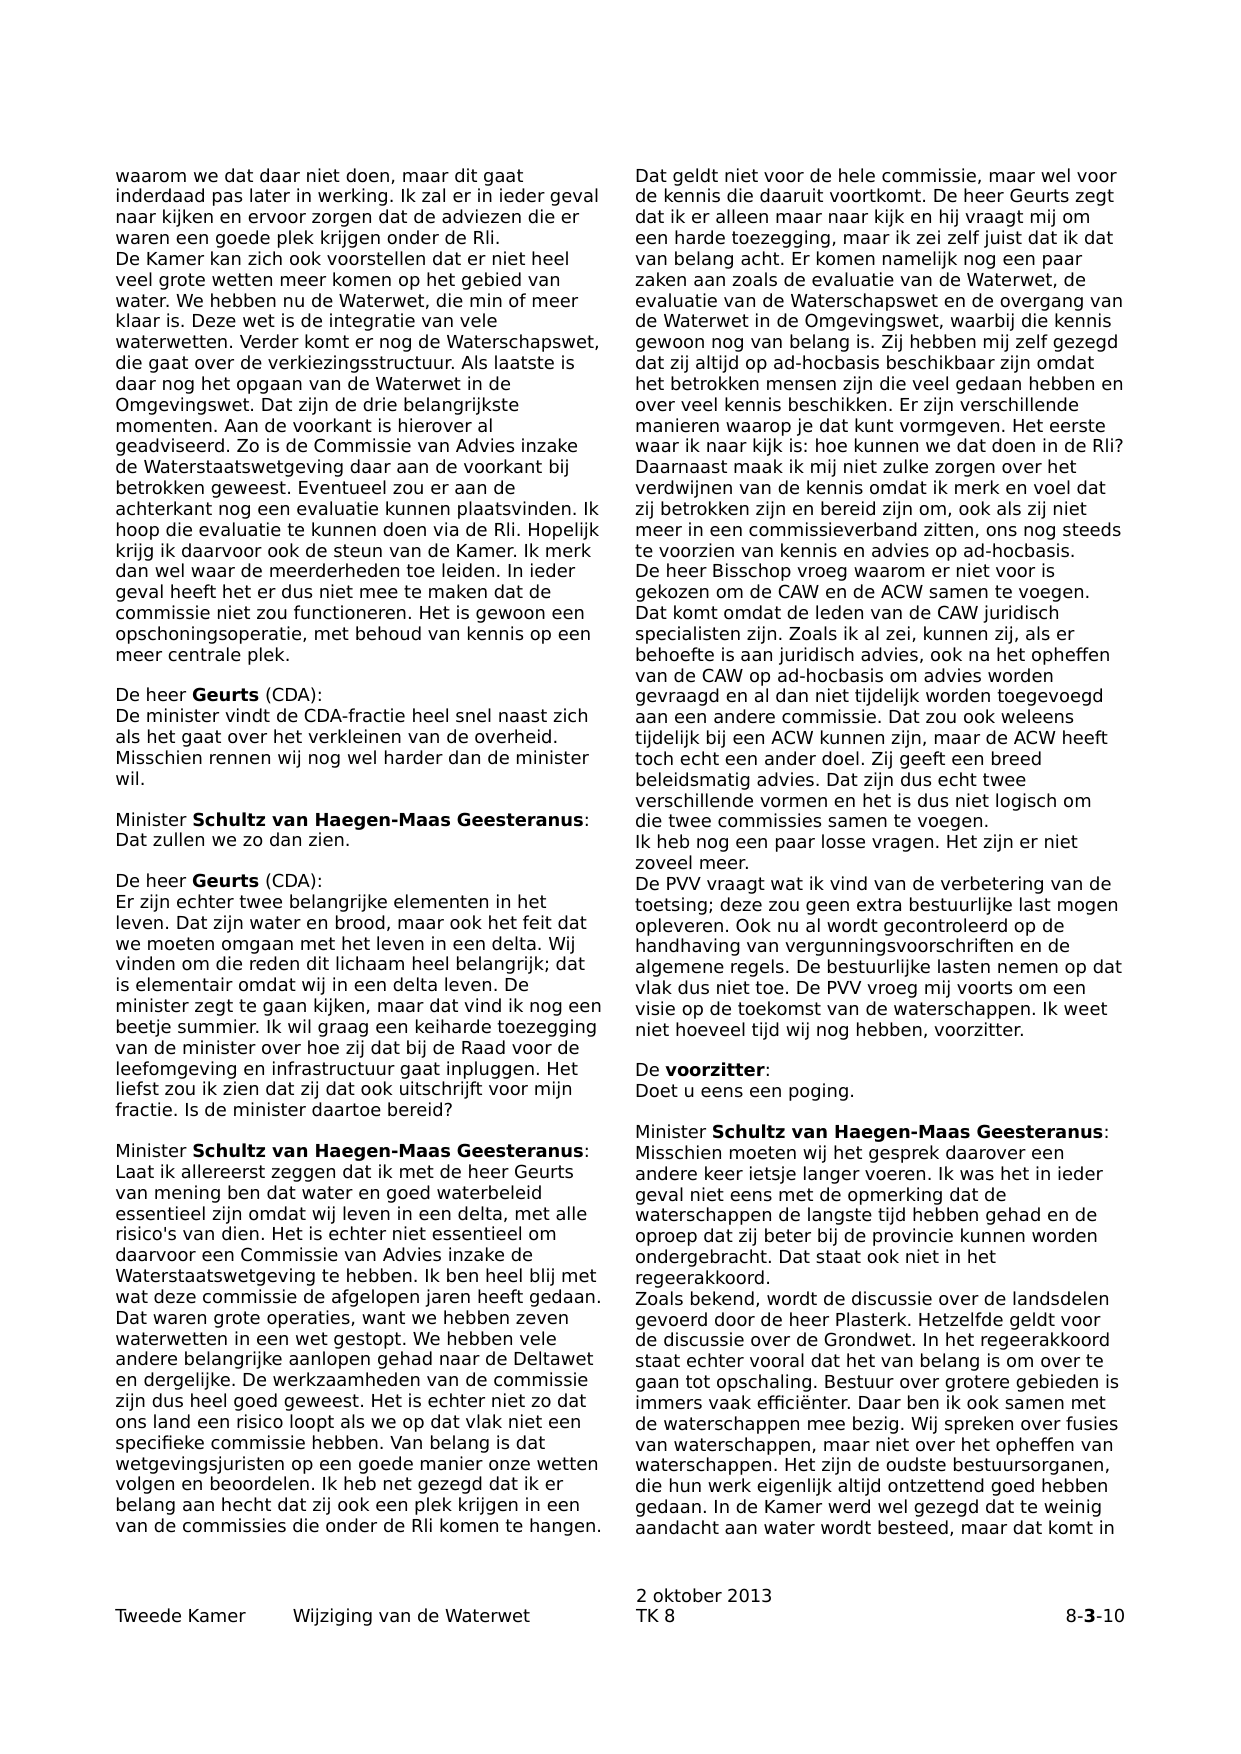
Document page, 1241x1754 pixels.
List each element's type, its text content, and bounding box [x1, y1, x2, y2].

text De Kamer kan zich ook voorstellen dat er niet heel veel grote wetten meer komen op het gebied van water. We hebben nu de Waterwet, die min of meer klaar is. Deze wet is de integratie van vele waterwetten. Verder komt er nog de Waterschapswet, die gaat over de verkiezingsstructuur. Als laatste is daar nog het opgaan van de Waterwet in de Omgevingswet. Dat zijn de drie belangrijkste momenten. Aan de voorkant is hierover al geadviseerd. Zo is de Commissie van Advies inzake de Waterstaatswetgeving daar aan de voorkant bij betrokken geweest. Eventueel zou er aan de achterkant nog een evaluatie kunnen plaatsvinden. Ik hoop die evaluatie te kunnen doen via de Rli. Hopelijk krijg ik daarvoor ook de steun van de Kamer. Ik merk dan wel waar de meerderheden toe leiden. In ieder geval heeft het er dus niet mee te maken dat de commissie niet zou functioneren. Het is gewoon een opschoningsoperatie, met behoud van kennis op een meer centrale plek. [115, 249, 605, 665]
text Laat ik allereerst zeggen dat ik met de heer Geurts van mening ben dat water en goed waterbeleid essentieel zijn omdat wij leven in een delta, met alle risico's van dien. Het is echter niet essentieel om daarvoor een Commissie van Advies inzake de Waterstaatswetgeving te hebben. Ik ben heel blij met wat deze commissie de afgelopen jaren heeft gedaan. Dat waren grote operaties, want we hebben zeven waterwetten in een wet gestopt. We hebben vele andere belangrijke aanlopen gehad naar de Deltawet en dergelijke. De werkzaamheden van de commissie zijn dus heel goed geweest. Het is echter niet zo dat ons land een risico loopt als we op dat vlak niet een specifieke commissie hebben. Van belang is dat wetgevingsjuristen op een goede manier onze wetten volgen en beoordelen. Ik heb net gezegd dat ik er belang aan hecht dat zij ook een plek krijgen in een van de commissies die onder de Rli komen te hangen. [115, 1162, 605, 1537]
text Minister Schultz van Haegen-Maas Geesteranus: [635, 1122, 1125, 1143]
text Misschien moeten wij het gesprek daarover een andere keer ietsje langer voeren. Ik was het in ieder geval niet eens met de opmerking dat de waterschappen de langste tijd hebben gehad en de oproep dat zij beter bij de provincie kunnen worden ondergebracht. Dat staat ook niet in het regeerakkoord. [635, 1143, 1125, 1288]
text Ik heb nog een paar losse vragen. Het zijn er niet zoveel meer. [635, 832, 1125, 874]
text waarom we dat daar niet doen, maar dit gaat inderdaad pas later in werking. Ik zal er in ieder geval naar kijken en ervoor zorgen dat de adviezen die er waren een goede plek krijgen onder de Rli. [115, 165, 605, 249]
text Minister Schultz van Haegen-Maas Geesteranus: [115, 809, 605, 830]
text De heer Geurts (CDA): [115, 871, 605, 892]
text Er zijn echter twee belangrijke elementen in het leven. Dat zijn water en brood, maar ook het feit dat we moeten omgaan met het leven in een delta. Wij vinden om die reden dit lichaam heel belangrijk; dat is elementair omdat wij in een delta leven. De minister zegt te gaan kijken, maar dat vind ik nog een beetje summier. Ik wil graag een keiharde toezegging van de minister over hoe zij dat bij de Raad voor de leefomgeving en infrastructuur gaat inpluggen. Het liefst zou ik zien dat zij dat ook uitschrijft voor mijn fractie. Is de minister daartoe bereid? [115, 892, 605, 1121]
text De heer Geurts (CDA): [115, 685, 605, 706]
text De PVV vraagt wat ik vind van de verbetering van de toetsing; deze zou geen extra bestuurlijke last mogen opleveren. Ook nu al wordt gecontroleerd op de handhaving van vergunningsvoorschriften en de algemene regels. De bestuurlijke lasten nemen op dat vlak dus niet toe. De PVV vroeg mij voorts om een visie op de toekomst van de waterschappen. Ik weet niet hoeveel tijd wij nog hebben, voorzitter. [635, 874, 1125, 1040]
text Doet u eens een poging. [635, 1081, 1125, 1102]
text Minister Schultz van Haegen-Maas Geesteranus: [115, 1141, 605, 1162]
text De voorzitter: [635, 1060, 1125, 1081]
text Dat geldt niet voor de hele commissie, maar wel voor de kennis die daaruit voortkomt. De heer Geurts zegt dat ik er alleen maar naar kijk en hij vraagt mij om een harde toezegging, maar ik zei zelf juist dat ik dat van belang acht. Er komen namelijk nog een paar zaken aan zoals de evaluatie van de Waterwet, de evaluatie van de Waterschapswet en de overgang van de Waterwet in de Omgevingswet, waarbij die kennis gewoon nog van belang is. Zij hebben mij zelf gezegd dat zij altijd op ad-hocbasis beschikbaar zijn omdat het betrokken mensen zijn die veel gedaan hebben en over veel kennis beschikken. Er zijn verschillende manieren waarop je dat kunt vormgeven. Het eerste waar ik naar kijk is: hoe kunnen we dat doen in de Rli? Daarnaast maak ik mij niet zulke zorgen over het verdwijnen van de kennis omdat ik merk en voel dat zij betrokken zijn en bereid zijn om, ook als zij niet meer in een commissieverband zitten, ons nog steeds te voorzien van kennis en advies op ad-hocbasis. [635, 165, 1125, 561]
text De minister vindt de CDA-fractie heel snel naast zich als het gaat over het verkleinen van de overheid. Misschien rennen wij nog wel harder dan de minister wil. [115, 706, 605, 789]
text Zoals bekend, wordt de discussie over de landsdelen gevoerd door de heer Plasterk. Hetzelfde geldt voor de discussie over de Grondwet. In het regeerakkoord staat echter vooral dat het van belang is om over te gaan tot opschaling. Bestuur over grotere gebieden is immers vaak efficiënter. Daar ben ik ook samen met de waterschappen mee bezig. Wij spreken over fusies van waterschappen, maar niet over het opheffen van waterschappen. Het zijn de oudste bestuursorganen, die hun werk eigenlijk altijd ontzettend goed hebben gedaan. In de Kamer werd wel gezegd dat te weinig aandacht aan water wordt besteed, maar dat komt in [635, 1288, 1125, 1538]
text De heer Bisschop vroeg waarom er niet voor is gekozen om de CAW en de ACW samen te voegen. Dat komt omdat de leden van de CAW juridisch specialisten zijn. Zoals ik al zei, kunnen zij, als er behoefte is aan juridisch advies, ook na het opheffen van de CAW op ad-hocbasis om advies worden gevraagd en al dan niet tijdelijk worden toegevoegd aan een andere commissie. Dat zou ook weleens tijdelijk bij een ACW kunnen zijn, maar de ACW heeft toch echt een ander doel. Zij geeft een breed beleidsmatig advies. Dat zijn dus echt twee verschillende vormen en het is dus niet logisch om die twee commissies samen te voegen. [635, 561, 1125, 832]
text Dat zullen we zo dan zien. [115, 830, 605, 851]
